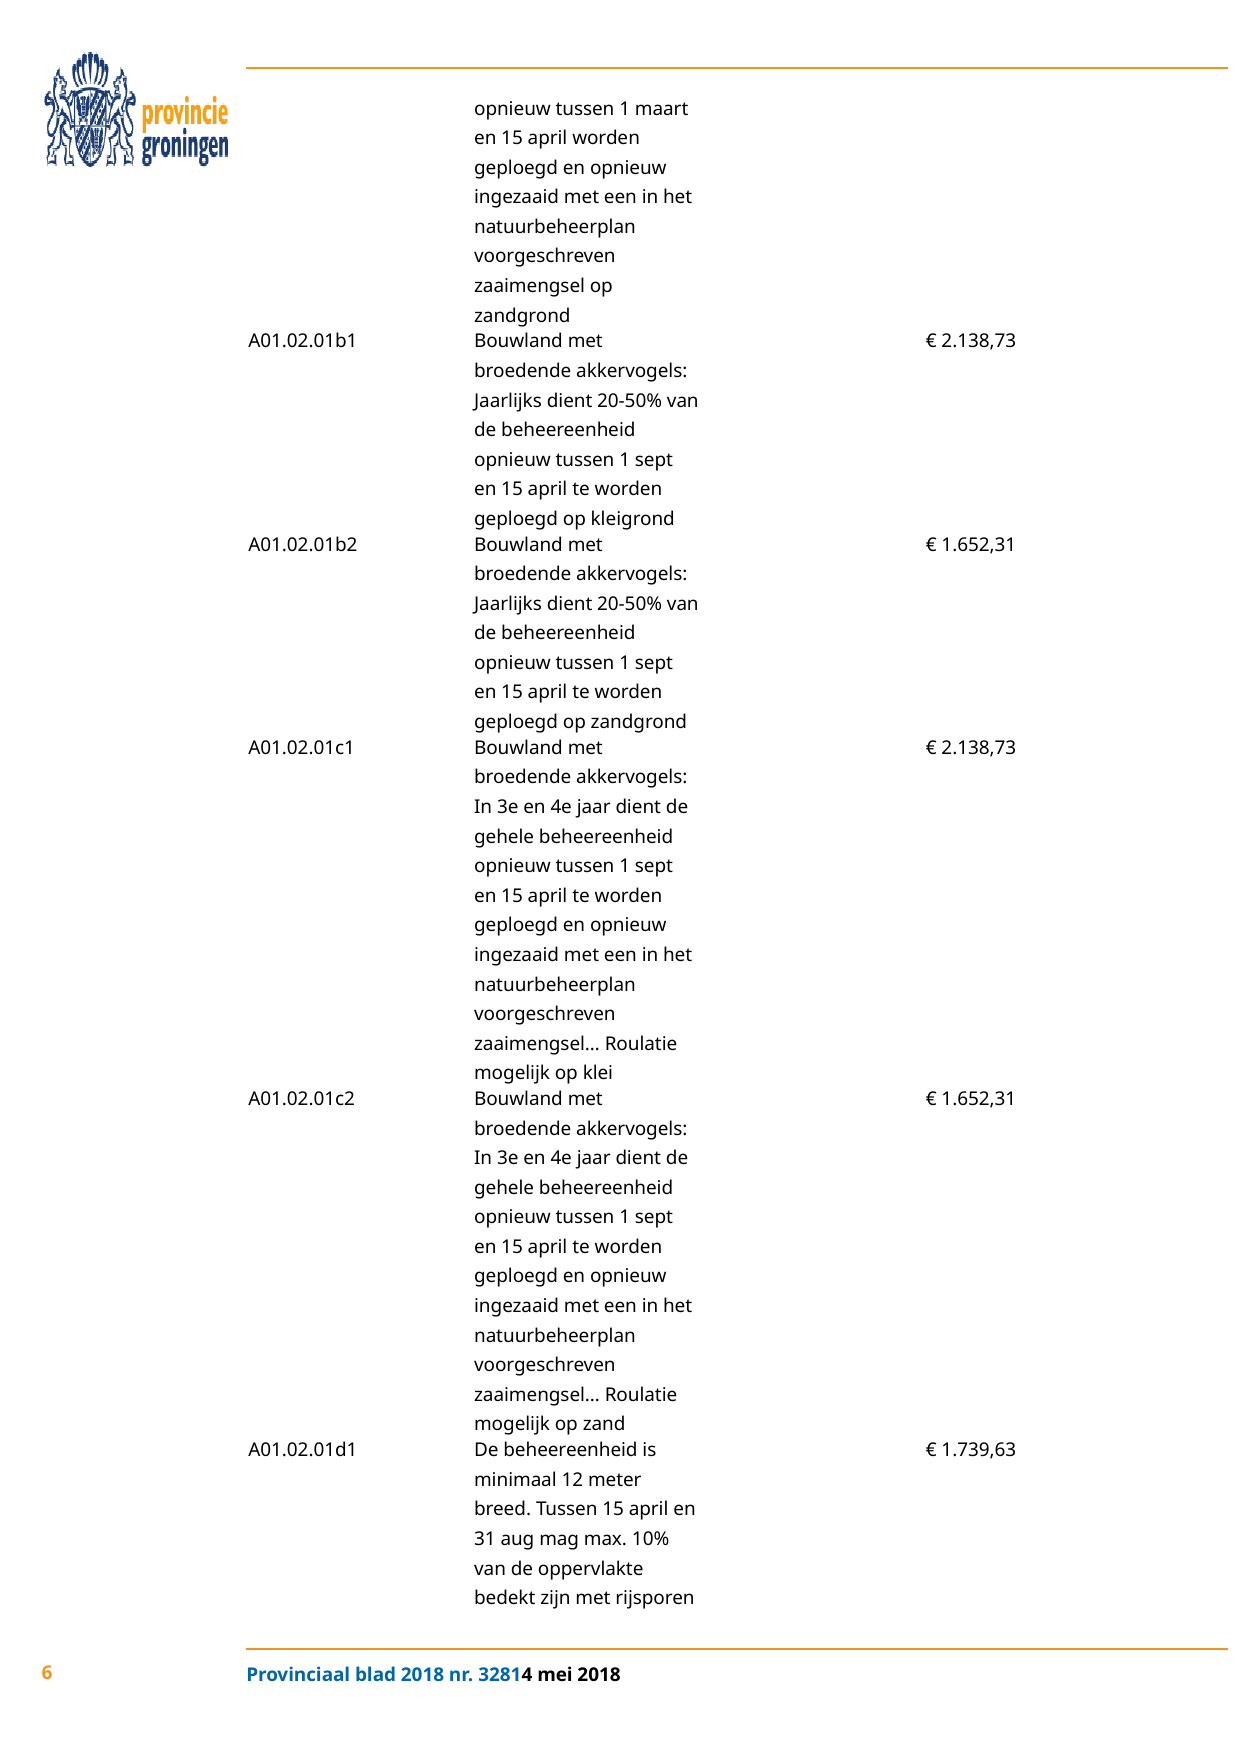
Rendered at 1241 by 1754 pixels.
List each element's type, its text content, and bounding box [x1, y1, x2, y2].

table_cell A01.02.01d1 [248, 1436, 474, 1610]
table_cell € 1.739,63 [926, 1436, 1152, 1610]
table_cell [248, 95, 474, 328]
table_cell € 1.652,31 [926, 1085, 1152, 1436]
table_cell Bouwland met broedende akkervogels: In 3e en 4e jaar dient de gehele beheereenheid opnieuw tussen 1 sept en 15 april te worden geploegd en opnieuw ingezaaid met een in het natuurbeheerplan voorgeschreven zaaimengsel… Roulatie mogelijk op klei [474, 734, 700, 1085]
table_cell [700, 1436, 926, 1610]
picture [41, 47, 231, 172]
table_cell [926, 95, 1152, 328]
table_cell [700, 95, 926, 328]
table_cell [700, 328, 926, 531]
table_cell A01.02.01b1 [248, 328, 474, 531]
table_cell A01.02.01b2 [248, 531, 474, 734]
table_cell opnieuw tussen 1 maart en 15 april worden geploegd en opnieuw ingezaaid met een in het natuurbeheerplan voorgeschreven zaaimengsel op zandgrond [474, 95, 700, 328]
table_cell De beheereenheid is minimaal 12 meter breed. Tussen 15 april en 31 aug mag max. 10% van de oppervlakte bedekt zijn met rijsporen [474, 1436, 700, 1610]
table_cell € 2.138,73 [926, 328, 1152, 531]
table_cell A01.02.01c2 [248, 1085, 474, 1436]
table_cell Bouwland met broedende akkervogels: In 3e en 4e jaar dient de gehele beheereenheid opnieuw tussen 1 sept en 15 april te worden geploegd en opnieuw ingezaaid met een in het natuurbeheerplan voorgeschreven zaaimengsel… Roulatie mogelijk op zand [474, 1085, 700, 1436]
table_cell € 2.138,73 [926, 734, 1152, 1085]
table_cell [700, 1085, 926, 1436]
table_cell [700, 531, 926, 734]
table_cell [700, 734, 926, 1085]
table_cell Bouwland met broedende akkervogels: Jaarlijks dient 20-50% van de beheereenheid opnieuw tussen 1 sept en 15 april te worden geploegd op zandgrond [474, 531, 700, 734]
table_cell Bouwland met broedende akkervogels: Jaarlijks dient 20-50% van de beheereenheid opnieuw tussen 1 sept en 15 april te worden geploegd op kleigrond [474, 328, 700, 531]
table_cell € 1.652,31 [926, 531, 1152, 734]
table_cell A01.02.01c1 [248, 734, 474, 1085]
